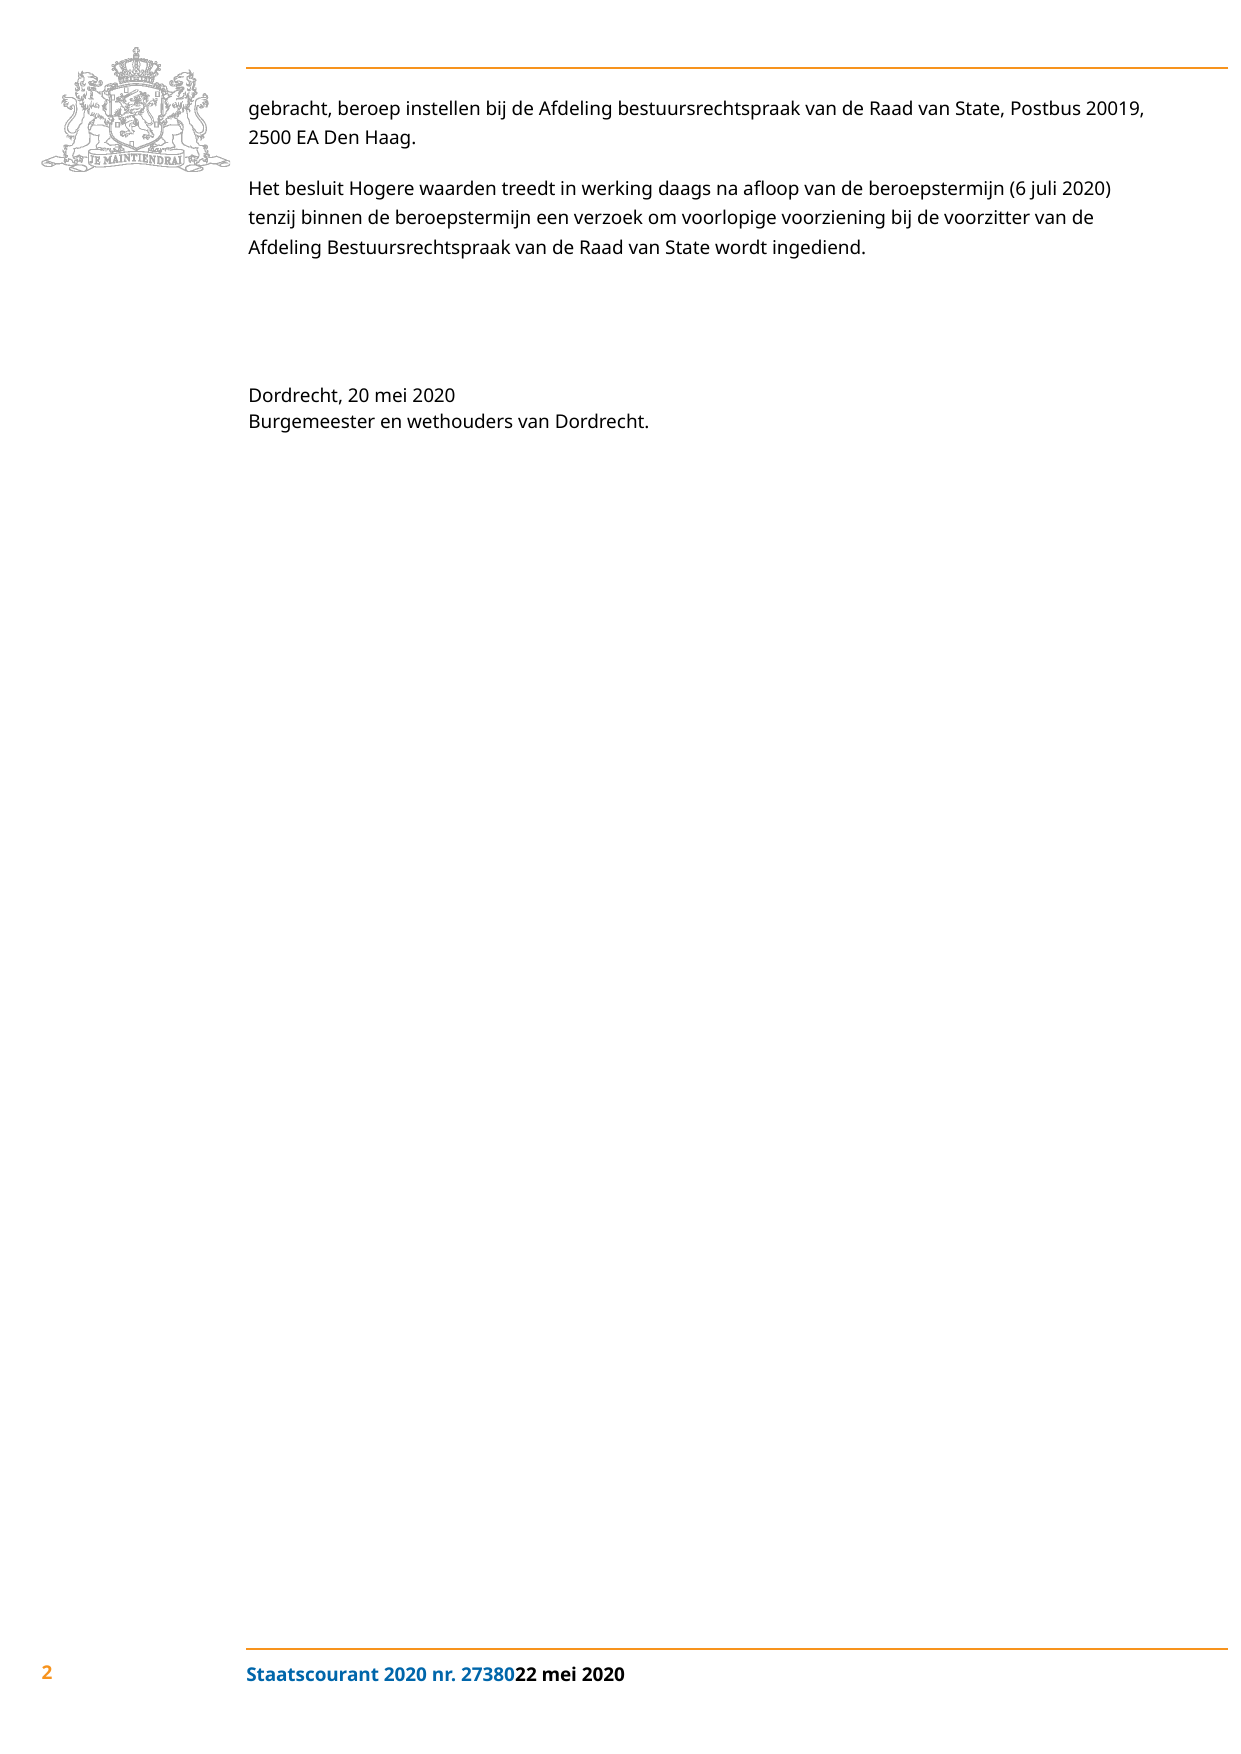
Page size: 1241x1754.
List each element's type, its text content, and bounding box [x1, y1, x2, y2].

picture [41, 47, 231, 172]
text Dordrecht, 20 mei 2020 [248, 383, 1152, 408]
text gebracht, beroep instellen bij de Afdeling bestuursrechtspraak van de Raad van State, Postbus 20019, 2500 EA Den Haag. [248, 95, 1152, 150]
text Burgemeester en wethouders van Dordrecht. [248, 408, 1152, 434]
text Het besluit Hogere waarden treedt in werking daags na afloop van de beroepstermijn (6 juli 2020) tenzij binnen de beroepstermijn een verzoek om voorlopige voorziening bij de voorzitter van de Afdeling Bestuursrechtspraak van de Raad van State wordt ingediend. [248, 175, 1152, 260]
